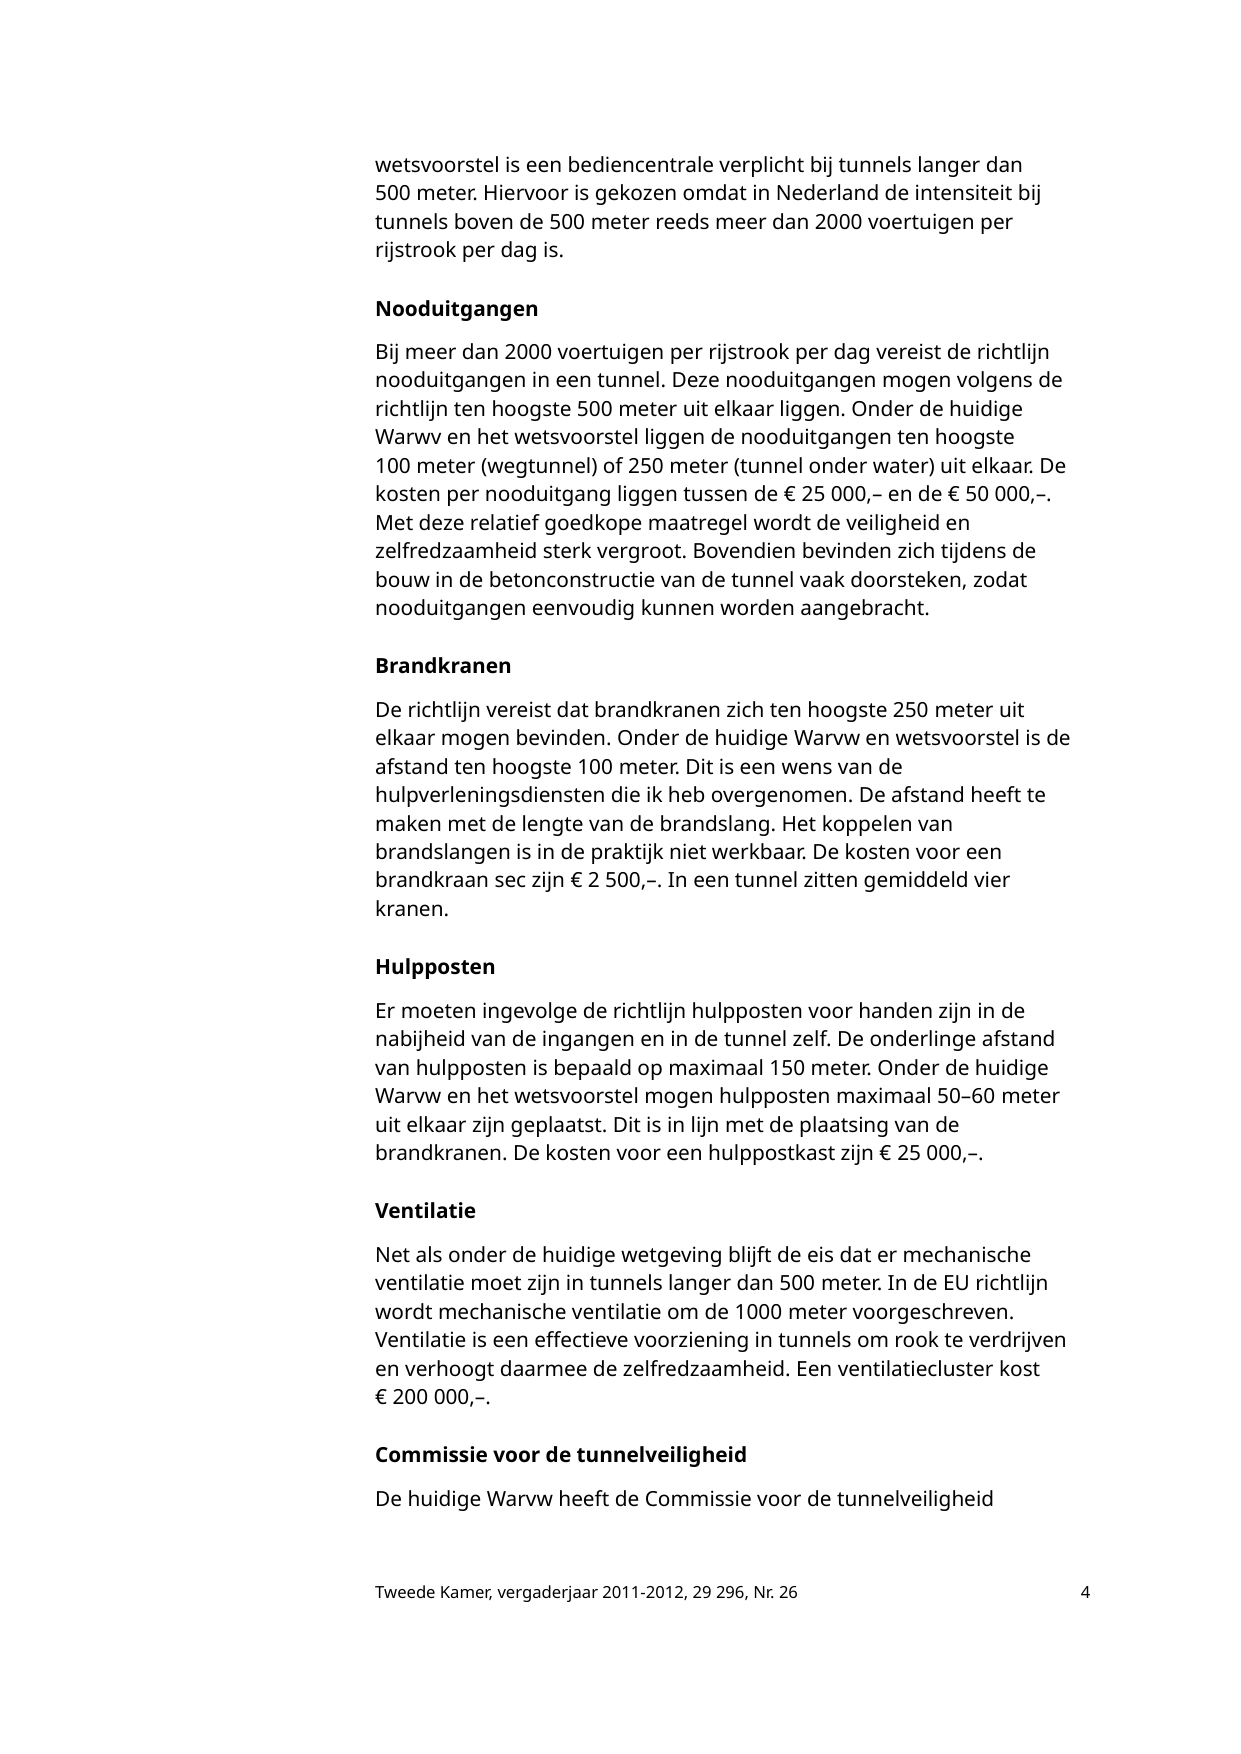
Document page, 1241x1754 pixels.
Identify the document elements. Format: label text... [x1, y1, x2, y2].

text Er moeten ingevolge de richtlijn hulpposten voor handen zijn in de nabijheid van de ingangen en in de tunnel zelf. De onderlinge afstand van hulpposten is bepaald op maximaal 150 meter. Onder de huidige Warvw en het wetsvoorstel mogen hulpposten maximaal 50–60 meter uit elkaar zijn geplaatst. Dit is in lijn met de plaatsing van de brandkranen. De kosten voor een hulppostkast zijn € 25 000,–. [375, 996, 1090, 1167]
text Nooduitgangen [375, 294, 1090, 322]
text Ventilatie [375, 1197, 1090, 1225]
text wetsvoorstel is een bediencentrale verplicht bij tunnels langer dan 500 meter. Hiervoor is gekozen omdat in Nederland de intensiteit bij tunnels boven de 500 meter reeds meer dan 2000 voertuigen per rijstrook per dag is. [375, 150, 1090, 264]
text Bij meer dan 2000 voertuigen per rijstrook per dag vereist de richtlijn nooduitgangen in een tunnel. Deze nooduitgangen mogen volgens de richtlijn ten hoogste 500 meter uit elkaar liggen. Onder de huidige Warwv en het wetsvoorstel liggen de nooduitgangen ten hoogste 100 meter (wegtunnel) of 250 meter (tunnel onder water) uit elkaar. De kosten per nooduitgang liggen tussen de € 25 000,– en de € 50 000,–. Met deze relatief goedkope maatregel wordt de veiligheid en zelfredzaamheid sterk vergroot. Bovendien bevinden zich tijdens de bouw in de betonconstructie van de tunnel vaak doorsteken, zodat nooduitgangen eenvoudig kunnen worden aangebracht. [375, 337, 1090, 622]
text Brandkranen [375, 652, 1090, 680]
text De richtlijn vereist dat brandkranen zich ten hoogste 250 meter uit elkaar mogen bevinden. Onder de huidige Warvw en wetsvoorstel is de afstand ten hoogste 100 meter. Dit is een wens van de hulpverleningsdiensten die ik heb overgenomen. De afstand heeft te maken met de lengte van de brandslang. Het koppelen van brandslangen is in de praktijk niet werkbaar. De kosten voor een brandkraan sec zijn € 2 500,–. In een tunnel zitten gemiddeld vier kranen. [375, 695, 1090, 922]
text Net als onder de huidige wetgeving blijft de eis dat er mechanische ventilatie moet zijn in tunnels langer dan 500 meter. In de EU richtlijn wordt mechanische ventilatie om de 1000 meter voorgeschreven. Ventilatie is een effectieve voorziening in tunnels om rook te verdrijven en verhoogt daarmee de zelfredzaamheid. Een ventilatiecluster kost € 200 000,–. [375, 1240, 1090, 1411]
text Commissie voor de tunnelveiligheid [375, 1441, 1090, 1469]
text Hulpposten [375, 952, 1090, 981]
text De huidige Warvw heeft de Commissie voor de tunnelveiligheid [375, 1484, 1090, 1512]
